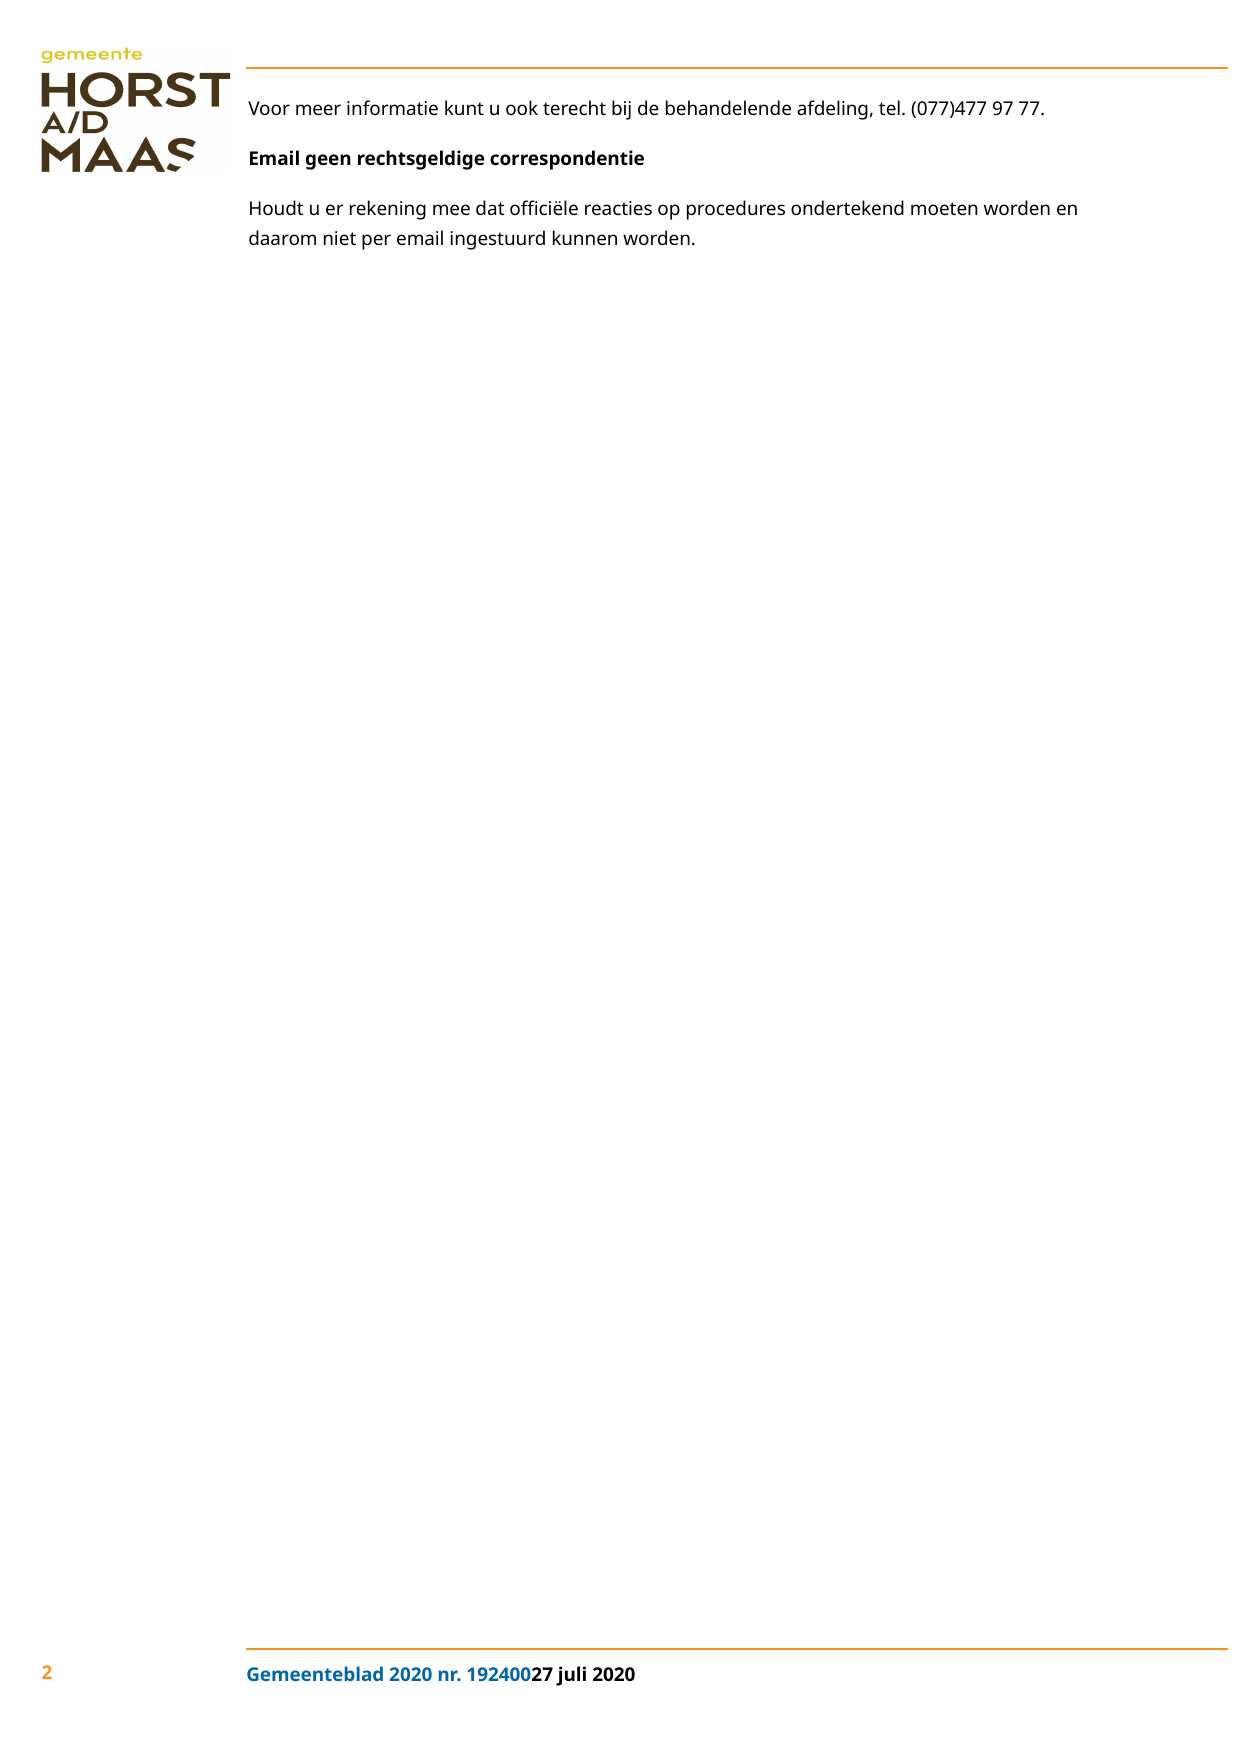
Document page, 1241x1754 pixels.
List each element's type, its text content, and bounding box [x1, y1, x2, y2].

text Houdt u er rekening mee dat officiële reacties op procedures ondertekend moeten worden en daarom niet per email ingestuurd kunnen worden. [248, 196, 1152, 251]
text Voor meer informatie kunt u ook terecht bij de behandelende afdeling, tel. (077)477 97 77. [248, 95, 1152, 121]
text Email geen rechtsgeldige correspondentie [248, 145, 1152, 171]
picture [41, 47, 231, 172]
